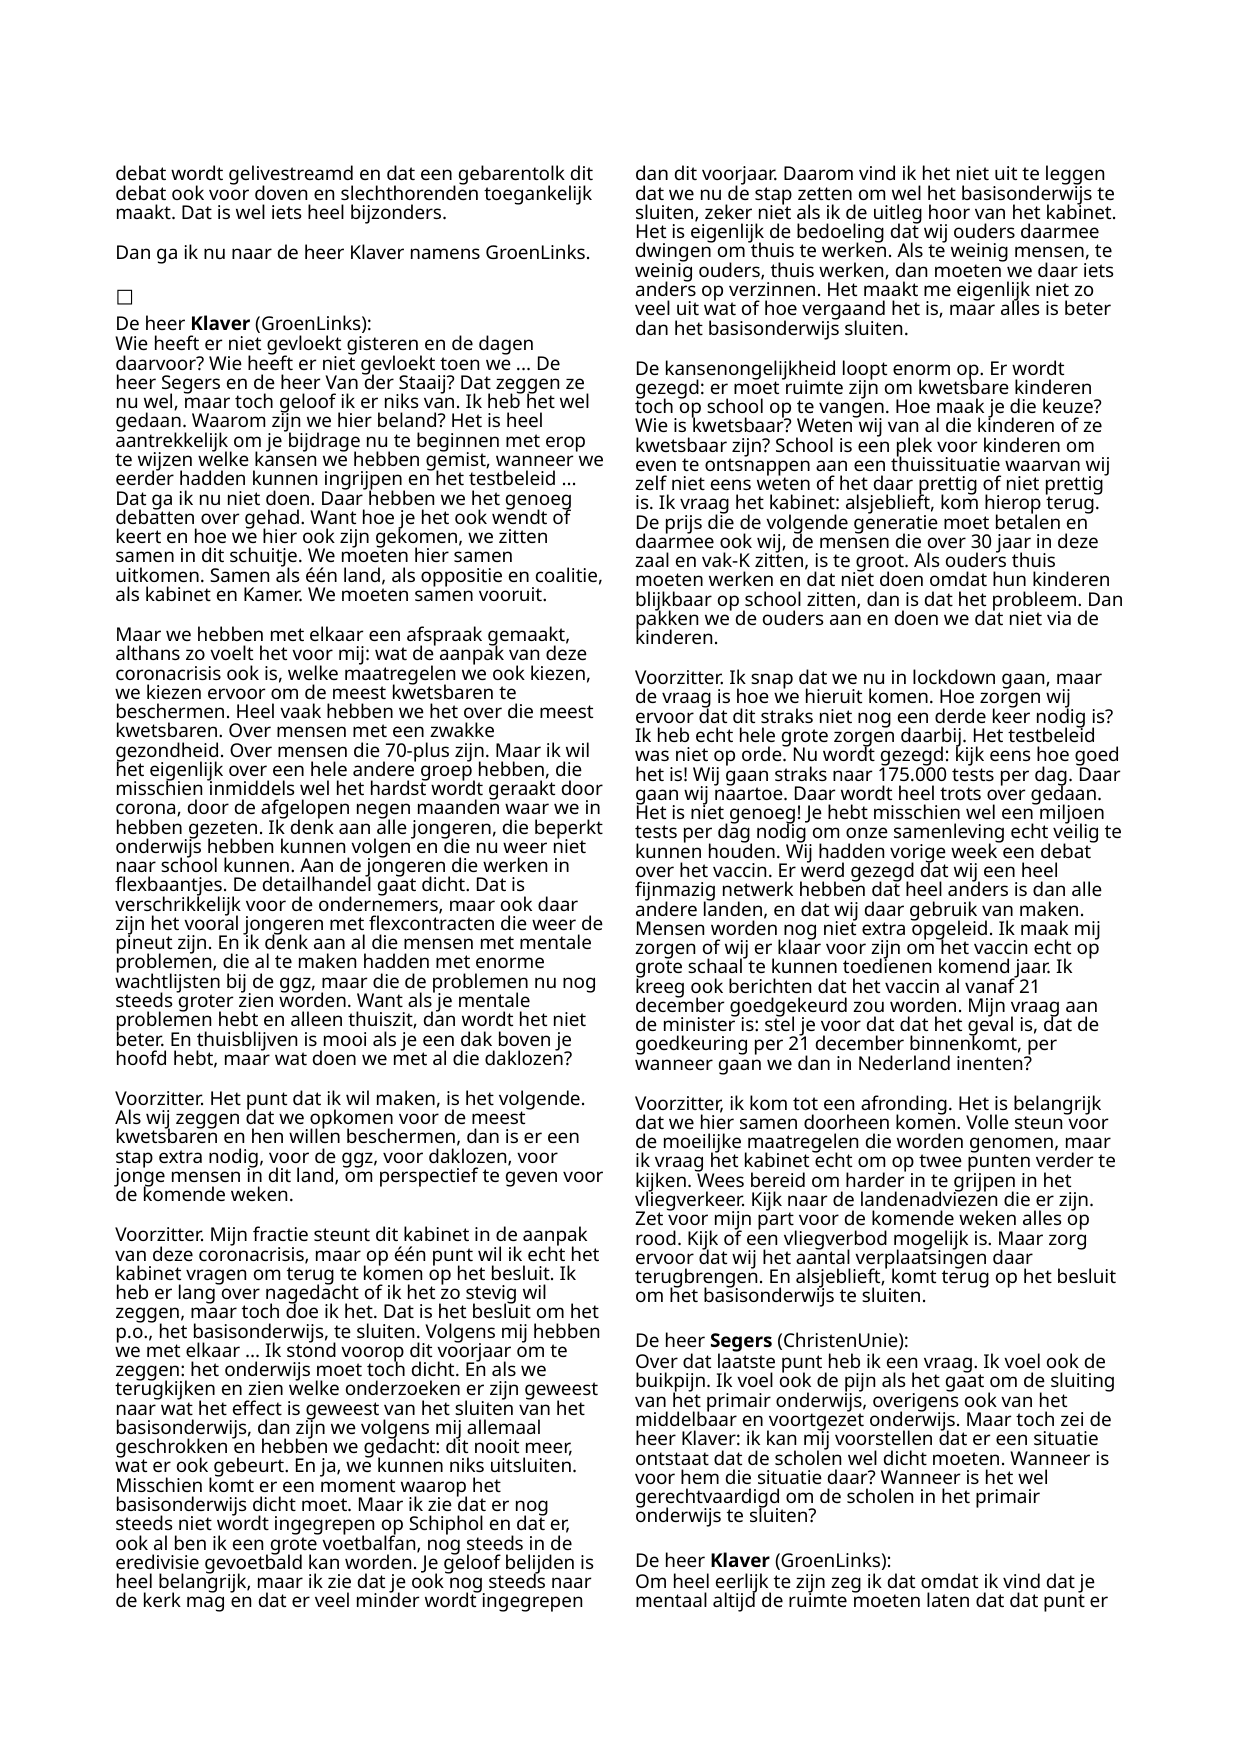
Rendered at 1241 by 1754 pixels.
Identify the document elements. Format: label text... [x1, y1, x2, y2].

text Wie heeft er niet gevloekt gisteren en de dagen daarvoor? Wie heeft er niet gevloekt toen we ... De heer Segers en de heer Van der Staaij? Dat zeggen ze nu wel, maar toch geloof ik er niks van. Ik heb het wel gedaan. Waarom zijn we hier beland? Het is heel aantrekkelijk om je bijdrage nu te beginnen met erop te wijzen welke kansen we hebben gemist, wanneer we eerder hadden kunnen ingrijpen en het testbeleid ... Dat ga ik nu niet doen. Daar hebben we het genoeg debatten over gehad. Want hoe je het ook wendt of keert en hoe we hier ook zijn gekomen, we zitten samen in dit schuitje. We moeten hier samen uitkomen. Samen als één land, als oppositie en coalitie, als kabinet en Kamer. We moeten samen vooruit. [115, 335, 605, 605]
text Om heel eerlijk te zijn zeg ik dat omdat ik vind dat je mentaal altijd de ruimte moeten laten dat dat punt er [635, 1573, 1125, 1612]
text Voorzitter, ik kom tot een afronding. Het is belangrijk dat we hier samen doorheen komen. Volle steun voor de moeilijke maatregelen die worden genomen, maar ik vraag het kabinet echt om op twee punten verder te kijken. Wees bereid om harder in te grijpen in het vliegverkeer. Kijk naar de landenadviezen die er zijn. Zet voor mijn part voor de komende weken alles op rood. Kijk of een vliegverbod mogelijk is. Maar zorg ervoor dat wij het aantal verplaatsingen daar terugbrengen. En alsjeblieft, komt terug op het besluit om het basisonderwijs te sluiten. [635, 1095, 1125, 1307]
text Over dat laatste punt heb ik een vraag. Ik voel ook de buikpijn. Ik voel ook de pijn als het gaat om de sluiting van het primair onderwijs, overigens ook van het middelbaar en voortgezet onderwijs. Maar toch zei de heer Klaver: ik kan mij voorstellen dat er een situatie ontstaat dat de scholen wel dicht moeten. Wanneer is voor hem die situatie daar? Wanneer is het wel gerechtvaardigd om de scholen in het primair onderwijs te sluiten? [635, 1353, 1125, 1527]
text debat wordt gelivestreamd en dat een gebarentolk dit debat ook voor doven en slechthorenden toegankelijk maakt. Dat is wel iets heel bijzonders. [115, 165, 605, 223]
text Voorzitter. Het punt dat ik wil maken, is het volgende. Als wij zeggen dat we opkomen voor de meest kwetsbaren en hen willen beschermen, dan is er een stap extra nodig, voor de ggz, voor daklozen, voor jonge mensen in dit land, om perspectief te geven voor de komende weken. [115, 1090, 605, 1206]
text De heer Segers (ChristenUnie): [635, 1327, 1125, 1353]
text Dan ga ik nu naar de heer Klaver namens GroenLinks. [115, 244, 605, 263]
text dan dit voorjaar. Daarom vind ik het niet uit te leggen dat we nu de stap zetten om wel het basisonderwijs te sluiten, zeker niet als ik de uitleg hoor van het kabinet. Het is eigenlijk de bedoeling dat wij ouders daarmee dwingen om thuis te werken. Als te weinig mensen, te weinig ouders, thuis werken, dan moeten we daar iets anders op verzinnen. Het maakt me eigenlijk niet zo veel uit wat of hoe vergaand het is, maar alles is beter dan het basisonderwijs sluiten. [635, 165, 1125, 339]
text De heer Klaver (GroenLinks): [115, 310, 605, 335]
text ⬜ [115, 284, 605, 310]
text Voorzitter. Mijn fractie steunt dit kabinet in de aanpak van deze coronacrisis, maar op één punt wil ik echt het kabinet vragen om terug te komen op het besluit. Ik heb er lang over nagedacht of ik het zo stevig wil zeggen, maar toch doe ik het. Dat is het besluit om het p.o., het basisonderwijs, te sluiten. Volgens mij hebben we met elkaar ... Ik stond voorop dit voorjaar om te zeggen: het onderwijs moet toch dicht. En als we terugkijken en zien welke onderzoeken er zijn geweest naar wat het effect is geweest van het sluiten van het basisonderwijs, dan zijn we volgens mij allemaal geschrokken en hebben we gedacht: dit nooit meer, wat er ook gebeurt. En ja, we kunnen niks uitsluiten. Misschien komt er een moment waarop het basisonderwijs dicht moet. Maar ik zie dat er nog steeds niet wordt ingegrepen op Schiphol en dat er, ook al ben ik een grote voetbalfan, nog steeds in de eredivisie gevoetbald kan worden. Je geloof belijden is heel belangrijk, maar ik zie dat je ook nog steeds naar de kerk mag en dat er veel minder wordt ingegrepen [115, 1226, 605, 1612]
text Voorzitter. Ik snap dat we nu in lockdown gaan, maar de vraag is hoe we hieruit komen. Hoe zorgen wij ervoor dat dit straks niet nog een derde keer nodig is? Ik heb echt hele grote zorgen daarbij. Het testbeleid was niet op orde. Nu wordt gezegd: kijk eens hoe goed het is! Wij gaan straks naar 175.000 tests per dag. Daar gaan wij naartoe. Daar wordt heel trots over gedaan. Het is niet genoeg! Je hebt misschien wel een miljoen tests per dag nodig om onze samenleving echt veilig te kunnen houden. Wij hadden vorige week een debat over het vaccin. Er werd gezegd dat wij een heel fijnmazig netwerk hebben dat heel anders is dan alle andere landen, en dat wij daar gebruik van maken. Mensen worden nog niet extra opgeleid. Ik maak mij zorgen of wij er klaar voor zijn om het vaccin echt op grote schaal te kunnen toedienen komend jaar. Ik kreeg ook berichten dat het vaccin al vanaf 21 december goedgekeurd zou worden. Mijn vraag aan de minister is: stel je voor dat dat het geval is, dat de goedkeuring per 21 december binnenkomt, per wanneer gaan we dan in Nederland inenten? [635, 669, 1125, 1074]
text Maar we hebben met elkaar een afspraak gemaakt, althans zo voelt het voor mij: wat de aanpak van deze coronacrisis ook is, welke maatregelen we ook kiezen, we kiezen ervoor om de meest kwetsbaren te beschermen. Heel vaak hebben we het over die meest kwetsbaren. Over mensen met een zwakke gezondheid. Over mensen die 70-plus zijn. Maar ik wil het eigenlijk over een hele andere groep hebben, die misschien inmiddels wel het hardst wordt geraakt door corona, door de afgelopen negen maanden waar we in hebben gezeten. Ik denk aan alle jongeren, die beperkt onderwijs hebben kunnen volgen en die nu weer niet naar school kunnen. Aan de jongeren die werken in flexbaantjes. De detailhandel gaat dicht. Dat is verschrikkelijk voor de ondernemers, maar ook daar zijn het vooral jongeren met flexcontracten die weer de pineut zijn. En ik denk aan al die mensen met mentale problemen, die al te maken hadden met enorme wachtlijsten bij de ggz, maar die de problemen nu nog steeds groter zien worden. Want als je mentale problemen hebt en alleen thuiszit, dan wordt het niet beter. En thuisblijven is mooi als je een dak boven je hoofd hebt, maar wat doen we met al die daklozen? [115, 626, 605, 1069]
text De heer Klaver (GroenLinks): [635, 1547, 1125, 1573]
text De kansenongelijkheid loopt enorm op. Er wordt gezegd: er moet ruimte zijn om kwetsbare kinderen toch op school op te vangen. Hoe maak je die keuze? Wie is kwetsbaar? Weten wij van al die kinderen of ze kwetsbaar zijn? School is een plek voor kinderen om even te ontsnappen aan een thuissituatie waarvan wij zelf niet eens weten of het daar prettig of niet prettig is. Ik vraag het kabinet: alsjeblieft, kom hierop terug. De prijs die de volgende generatie moet betalen en daarmee ook wij, de mensen die over 30 jaar in deze zaal en vak-K zitten, is te groot. Als ouders thuis moeten werken en dat niet doen omdat hun kinderen blijkbaar op school zitten, dan is dat het probleem. Dan pakken we de ouders aan en doen we dat niet via de kinderen. [635, 359, 1125, 648]
